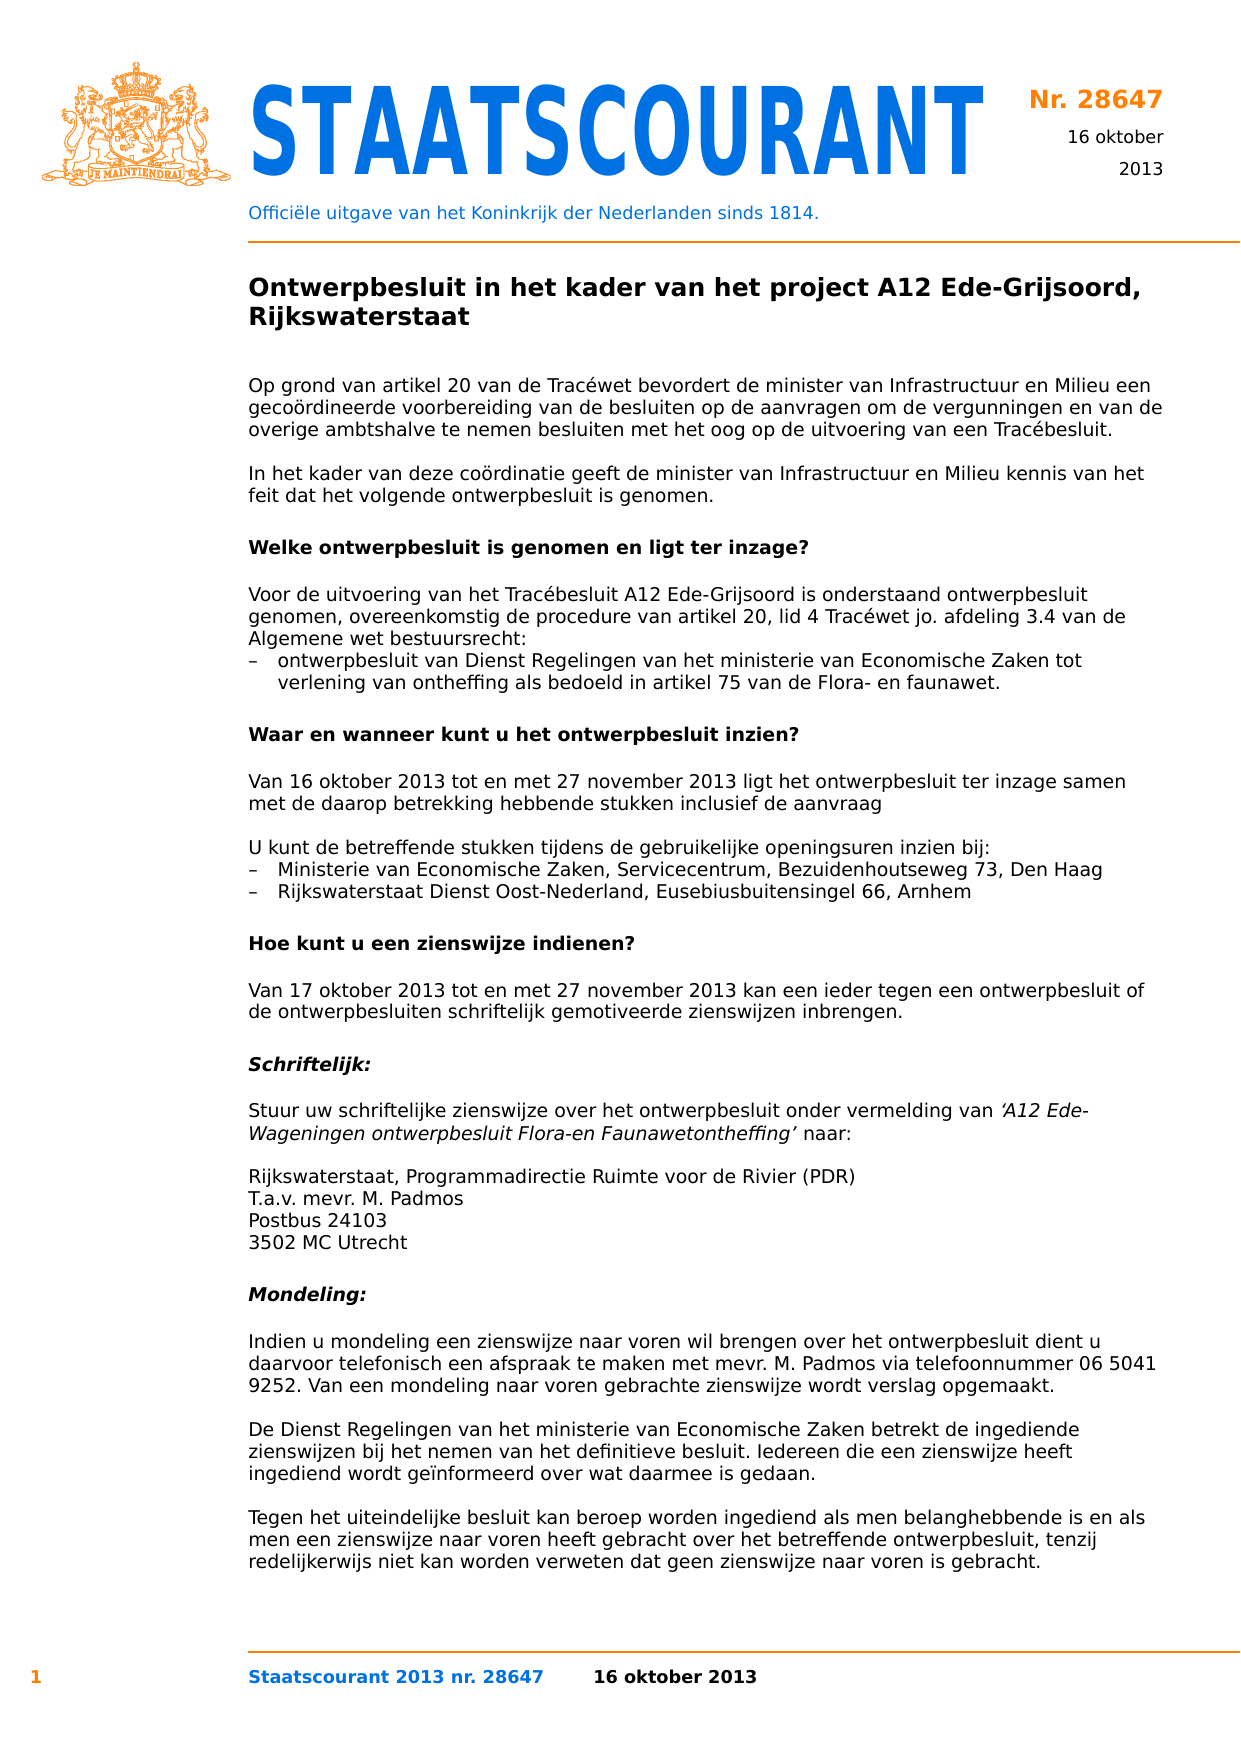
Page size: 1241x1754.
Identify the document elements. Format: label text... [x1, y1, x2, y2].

table_header Nr. 28647 [998, 62, 1240, 121]
text 3502 MC Utrecht [248, 1232, 1163, 1254]
text – Rijkswaterstaat Dienst Oost-Nederland, Eusebiusbuitensingel 66, Arnhem [248, 881, 1163, 902]
table_cell Officiële uitgave van het Koninkrijk der Nederlanden sinds 1814. [248, 203, 1240, 241]
text Postbus 24103 [248, 1210, 1163, 1232]
text – ontwerpbesluit van Dienst Regelingen van het ministerie van Economische Zaken tot verlening van ontheffing als bedoeld in artikel 75 van de Flora- en faunawet. [248, 650, 1163, 694]
text Tegen het uiteindelijke besluit kan beroep worden ingediend als men belanghebbende is en als men een zienswijze naar voren heeft gebracht over het betreffende ontwerpbesluit, tenzij redelijkerwijs niet kan worden verweten dat geen zienswijze naar voren is gebracht. [248, 1507, 1163, 1573]
text Voor de uitvoering van het Tracébesluit A12 Ede-Grijsoord is onderstaand ontwerpbesluit genomen, overeenkomstig de procedure van artikel 20, lid 4 Tracéwet jo. afdeling 3.4 van de Algemene wet bestuursrecht: [248, 584, 1163, 650]
table_header STAATSCOURANT [248, 62, 998, 203]
text Van 16 oktober 2013 tot en met 27 november 2013 ligt het ontwerpbesluit ter inzage samen met de daarop betrekking hebbende stukken inclusief de aanvraag [248, 771, 1163, 815]
text – Ministerie van Economische Zaken, Servicecentrum, Bezuidenhoutseweg 73, Den Haag [248, 858, 1163, 881]
text Indien u mondeling een zienswijze naar voren wil brengen over het ontwerpbesluit dient u daarvoor telefonisch een afspraak te maken met mevr. M. Padmos via telefoonnummer 06 5041 9252. Van een mondeling naar voren gebrachte zienswijze wordt verslag opgemaakt. [248, 1331, 1163, 1397]
table_header [25, 62, 248, 241]
subtitle Waar en wanneer kunt u het ontwerpbesluit inzien? [248, 724, 1163, 746]
text Stuur uw schriftelijke zienswijze over het ontwerpbesluit onder vermelding van ‘A12 Ede-Wageningen ontwerpbesluit Flora-en Faunawetontheffing’ naar: [248, 1100, 1163, 1144]
table_cell 2013 [998, 153, 1240, 203]
table_cell 16 oktober [998, 121, 1240, 153]
text U kunt de betreffende stukken tijdens de gebruikelijke openingsuren inzien bij: [248, 837, 1163, 858]
text In het kader van deze coördinatie geeft de minister van Infrastructuur en Milieu kennis van het feit dat het volgende ontwerpbesluit is genomen. [248, 463, 1163, 507]
text Van 17 oktober 2013 tot en met 27 november 2013 kan een ieder tegen een ontwerpbesluit of de ontwerpbesluiten schriftelijk gemotiveerde zienswijzen inbrengen. [248, 979, 1163, 1023]
picture [41, 62, 231, 186]
subtitle Mondeling: [248, 1284, 1163, 1306]
text Rijkswaterstaat, Programmadirectie Ruimte voor de Rivier (PDR) [248, 1166, 1163, 1188]
text T.a.v. mevr. M. Padmos [248, 1188, 1163, 1210]
subtitle Ontwerpbesluit in het kader van het project A12 Ede-Grijsoord, Rijkswaterstaat [248, 273, 1163, 331]
subtitle Welke ontwerpbesluit is genomen en ligt ter inzage? [248, 537, 1163, 559]
subtitle Schriftelijk: [248, 1053, 1163, 1075]
subtitle Hoe kunt u een zienswijze indienen? [248, 932, 1163, 954]
text De Dienst Regelingen van het ministerie van Economische Zaken betrekt de ingediende zienswijzen bij het nemen van het definitieve besluit. Iedereen die een zienswijze heeft ingediend wordt geïnformeerd over wat daarmee is gedaan. [248, 1419, 1163, 1485]
text Op grond van artikel 20 van de Tracéwet bevordert de minister van Infrastructuur en Milieu een gecoördineerde voorbereiding van de besluiten op de aanvragen om de vergunningen en van de overige ambtshalve te nemen besluiten met het oog op de uitvoering van een Tracébesluit. [248, 375, 1163, 441]
